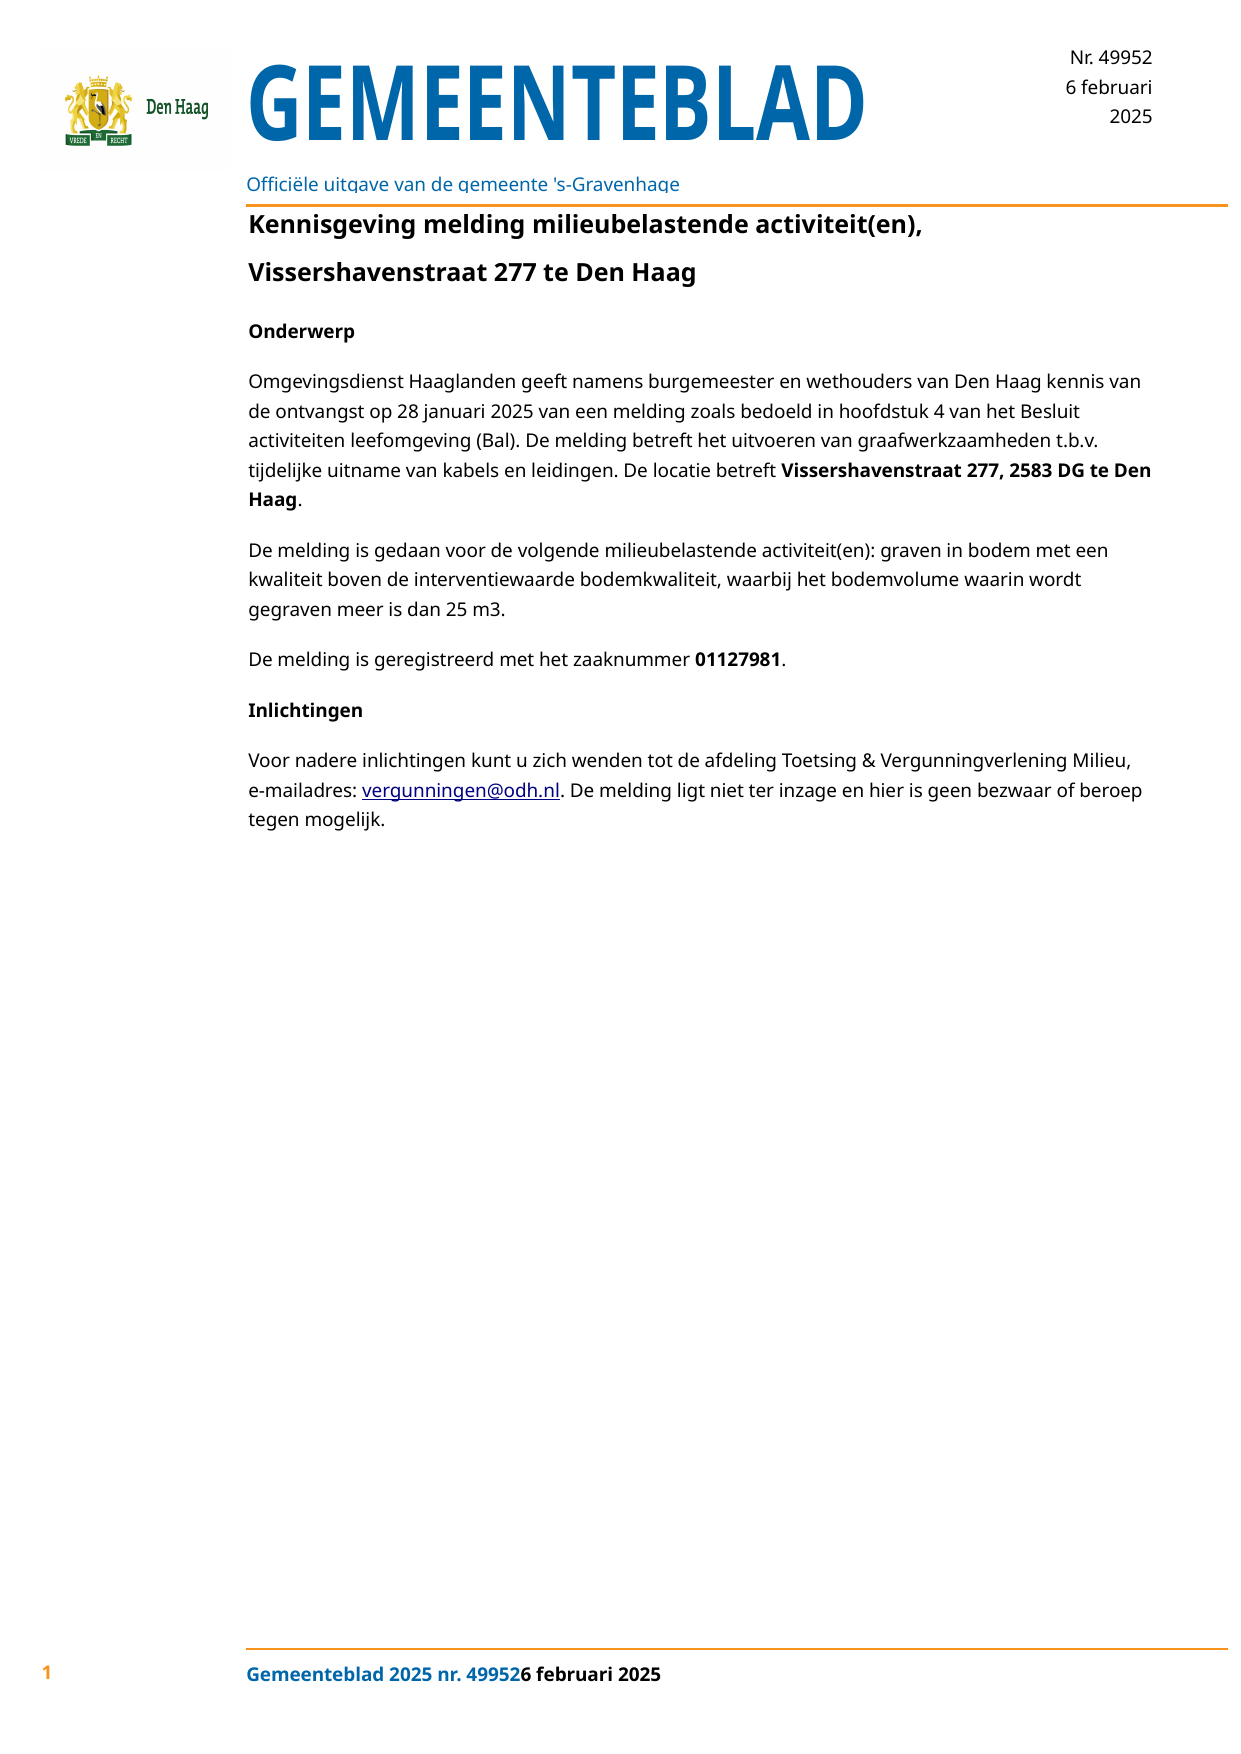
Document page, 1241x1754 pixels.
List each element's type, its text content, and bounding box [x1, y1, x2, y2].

picture [41, 47, 231, 172]
text Onderwerp [248, 318, 1152, 344]
text De melding is gedaan voor de volgende milieubelastende activiteit(en): graven in bodem met een kwaliteit boven de interventiewaarde bodemkwaliteit, waarbij het bodemvolume waarin wordt gegraven meer is dan 25 m3. [248, 537, 1152, 622]
text Voor nadere inlichtingen kunt u zich wenden tot de afdeling Toetsing & Vergunningverlening Milieu, e-mailadres: vergunningen@odh.nl. De melding ligt niet ter inzage en hier is geen bezwaar of beroep tegen mogelijk. [248, 747, 1152, 832]
text Inlichtingen [248, 697, 1152, 723]
text De melding is geregistreerd met het zaaknummer 01127981. [248, 647, 1152, 672]
text Omgevingsdienst Haaglanden geeft namens burgemeester en wethouders van Den Haag kennis van de ontvangst op 28 januari 2025 van een melding zoals bedoeld in hoofdstuk 4 van het Besluit activiteiten leefomgeving (Bal). De melding betreft het uitvoeren van graafwerkzaamheden t.b.v. tijdelijke uitname van kabels en leidingen. De locatie betreft Vissershavenstraat 277, 2583 DG te Den Haag. [248, 368, 1152, 512]
text Kennisgeving melding milieubelastende activiteit(en), Vissershavenstraat 277 te Den Haag [248, 207, 1152, 288]
